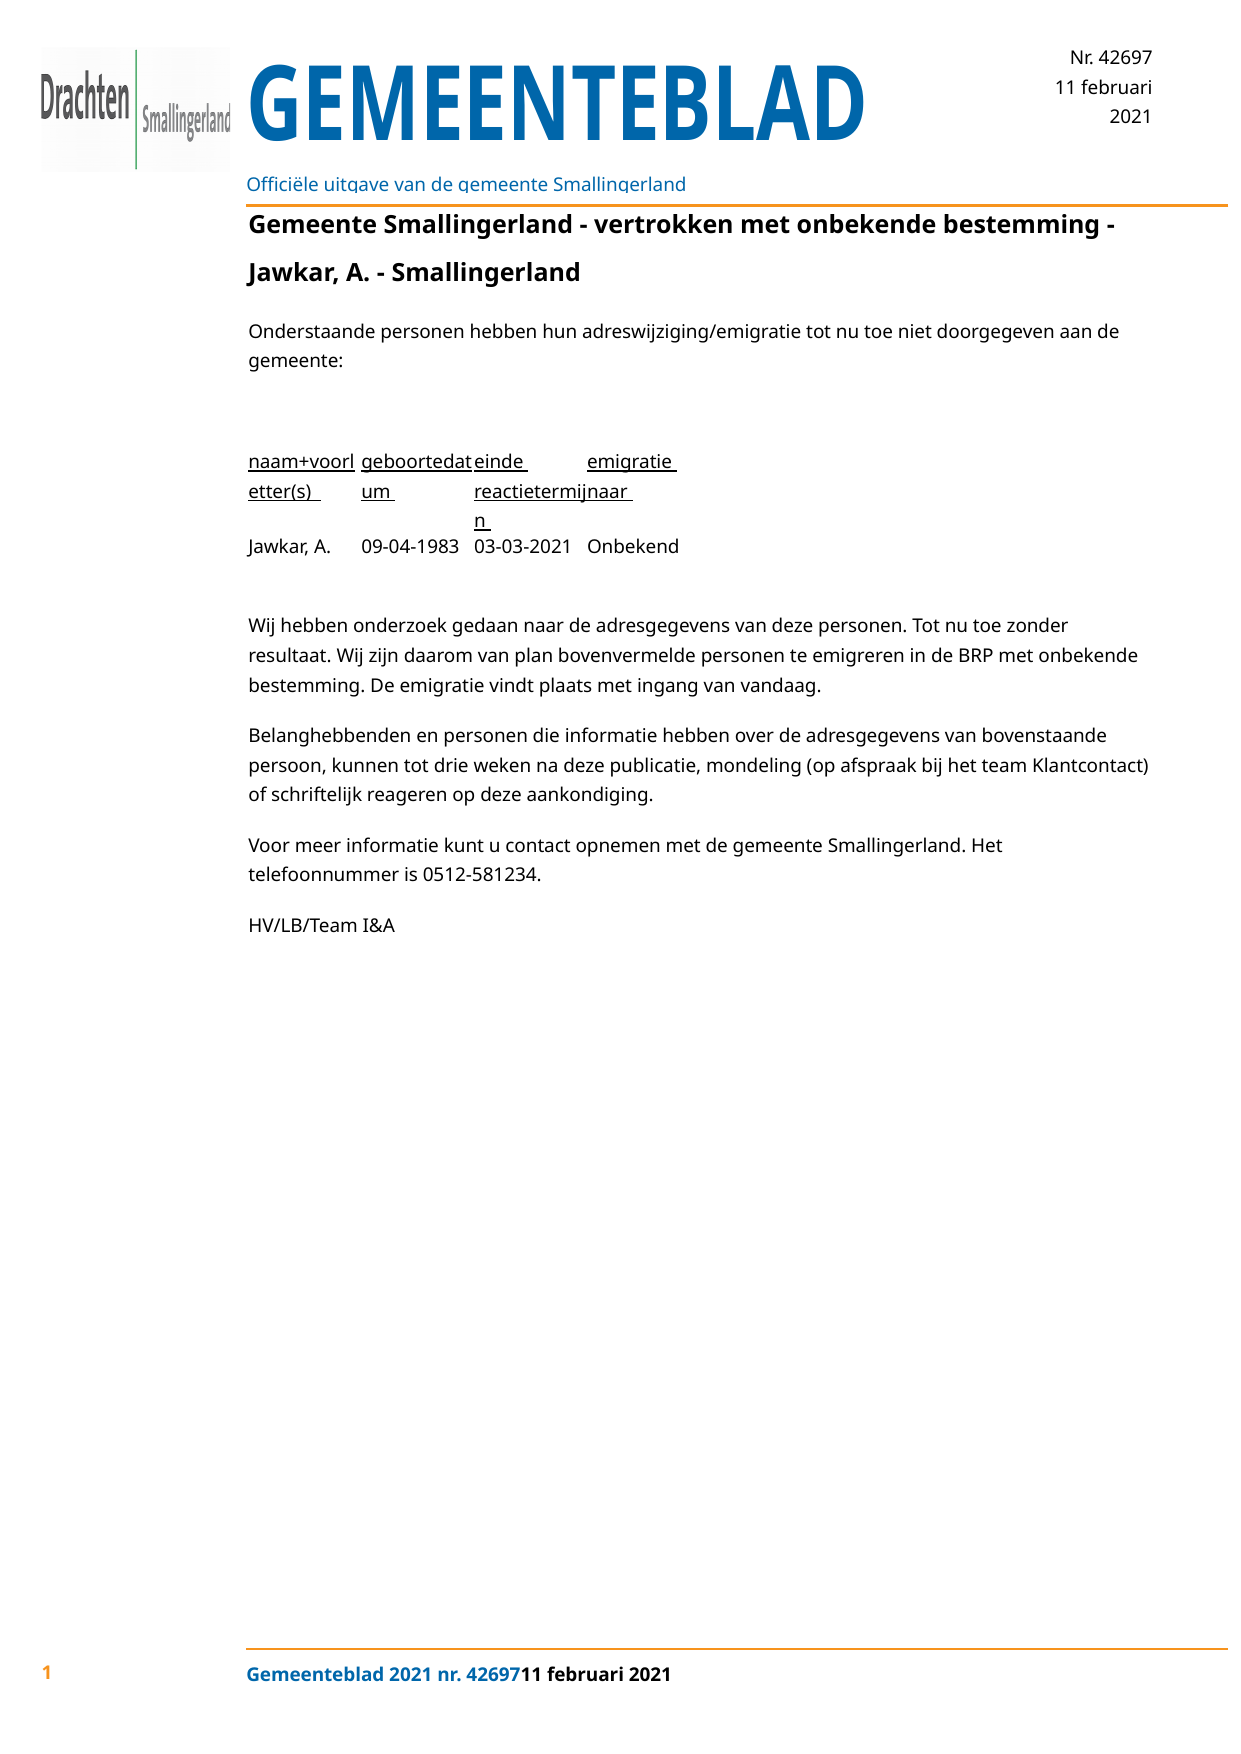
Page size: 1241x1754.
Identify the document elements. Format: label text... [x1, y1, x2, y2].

table_cell 03-03-2021 [474, 533, 587, 559]
text Gemeente Smallingerland - vertrokken met onbekende bestemming - Jawkar, A. - Smallingerland [248, 207, 1152, 288]
table_header naam+voorletter(s) [248, 449, 361, 533]
table_cell 09-04-1983 [361, 533, 474, 559]
table_cell Onbekend [587, 533, 700, 559]
text Wij hebben onderzoek gedaan naar de adresgegevens van deze personen. Tot nu toe zonder resultaat. Wij zijn daarom van plan bovenvermelde personen te emigreren in de BRP met onbekende bestemming. De emigratie vindt plaats met ingang van vandaag. [248, 613, 1152, 698]
picture [41, 47, 231, 172]
table_header geboortedatum [361, 449, 474, 533]
table_header emigratie naar [587, 449, 700, 533]
table_header n [474, 501, 587, 533]
text Voor meer informatie kunt u contact opnemen met de gemeente Smallingerland. Het telefoonnummer is 0512-581234. [248, 832, 1152, 887]
text Belanghebbenden en personen die informatie hebben over de adresgegevens van bovenstaande persoon, kunnen tot drie weken na deze publicatie, mondeling (op afspraak bij het team Klantcontact) of schriftelijk reageren op deze aankondiging. [248, 722, 1152, 807]
table_header einde reactietermij [474, 449, 587, 500]
table_cell Jawkar, A. [248, 533, 361, 559]
text Onderstaande personen hebben hun adreswijziging/emigratie tot nu toe niet doorgegeven aan de gemeente: [248, 318, 1152, 373]
text HV/LB/Team I&A [248, 912, 1152, 938]
